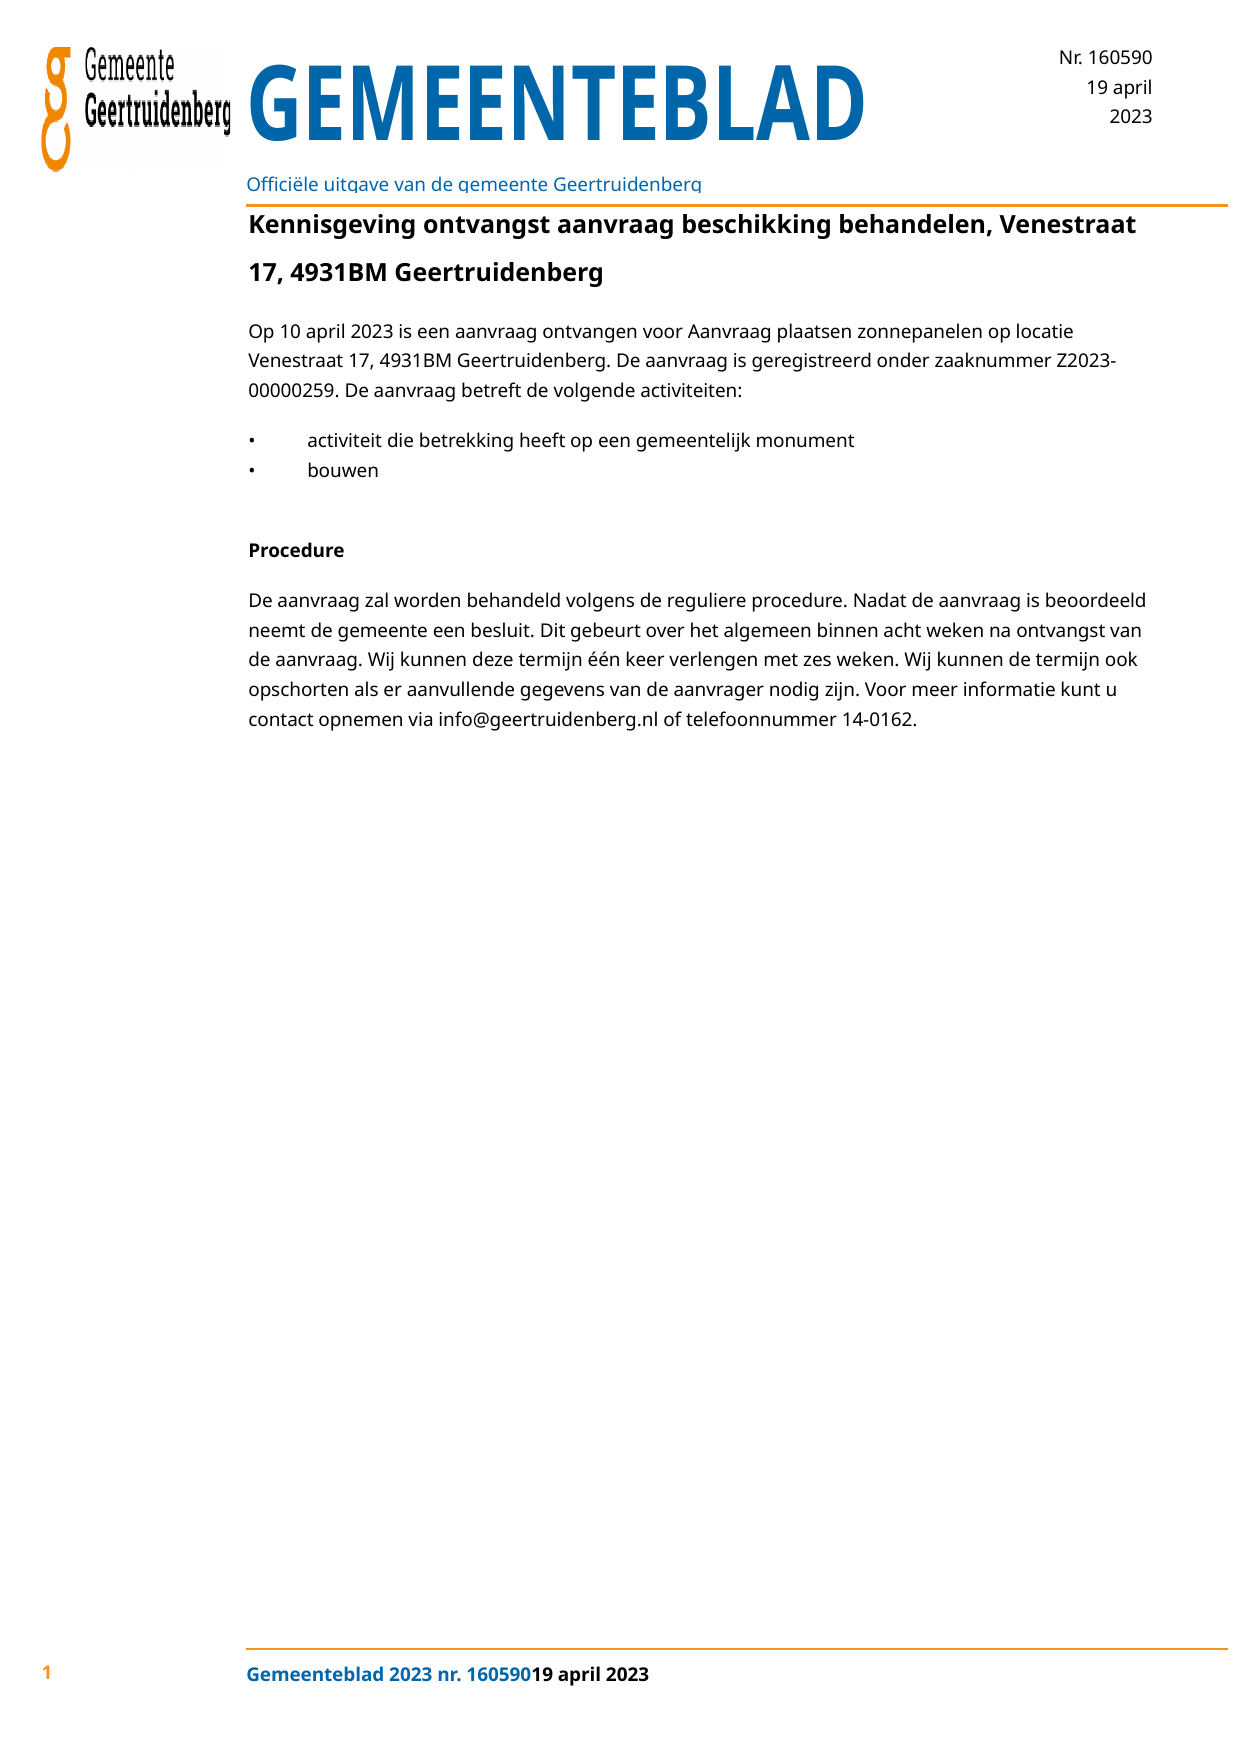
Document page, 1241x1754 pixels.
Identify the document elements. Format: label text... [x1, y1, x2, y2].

text De aanvraag zal worden behandeld volgens de reguliere procedure. Nadat de aanvraag is beoordeeld neemt de gemeente een besluit. Dit gebeurt over het algemeen binnen acht weken na ontvangst van de aanvraag. Wij kunnen deze termijn één keer verlengen met zes weken. Wij kunnen de termijn ook opschorten als er aanvullende gegevens van de aanvrager nodig zijn. Voor meer informatie kunt u contact opnemen via info@geertruidenberg.nl of telefoonnummer 14-0162. [248, 587, 1152, 732]
picture [41, 47, 231, 172]
text Procedure [248, 537, 1152, 563]
text Op 10 april 2023 is een aanvraag ontvangen voor Aanvraag plaatsen zonnepanelen op locatie Venestraat 17, 4931BM Geertruidenberg. De aanvraag is geregistreerd onder zaaknummer Z2023-00000259. De aanvraag betreft de volgende activiteiten: [248, 318, 1152, 403]
list activiteit die betrekking heeft op een gemeentelijk monument [248, 427, 1152, 453]
text Kennisgeving ontvangst aanvraag beschikking behandelen, Venestraat 17, 4931BM Geertruidenberg [248, 207, 1152, 288]
list bouwen [248, 457, 1152, 483]
